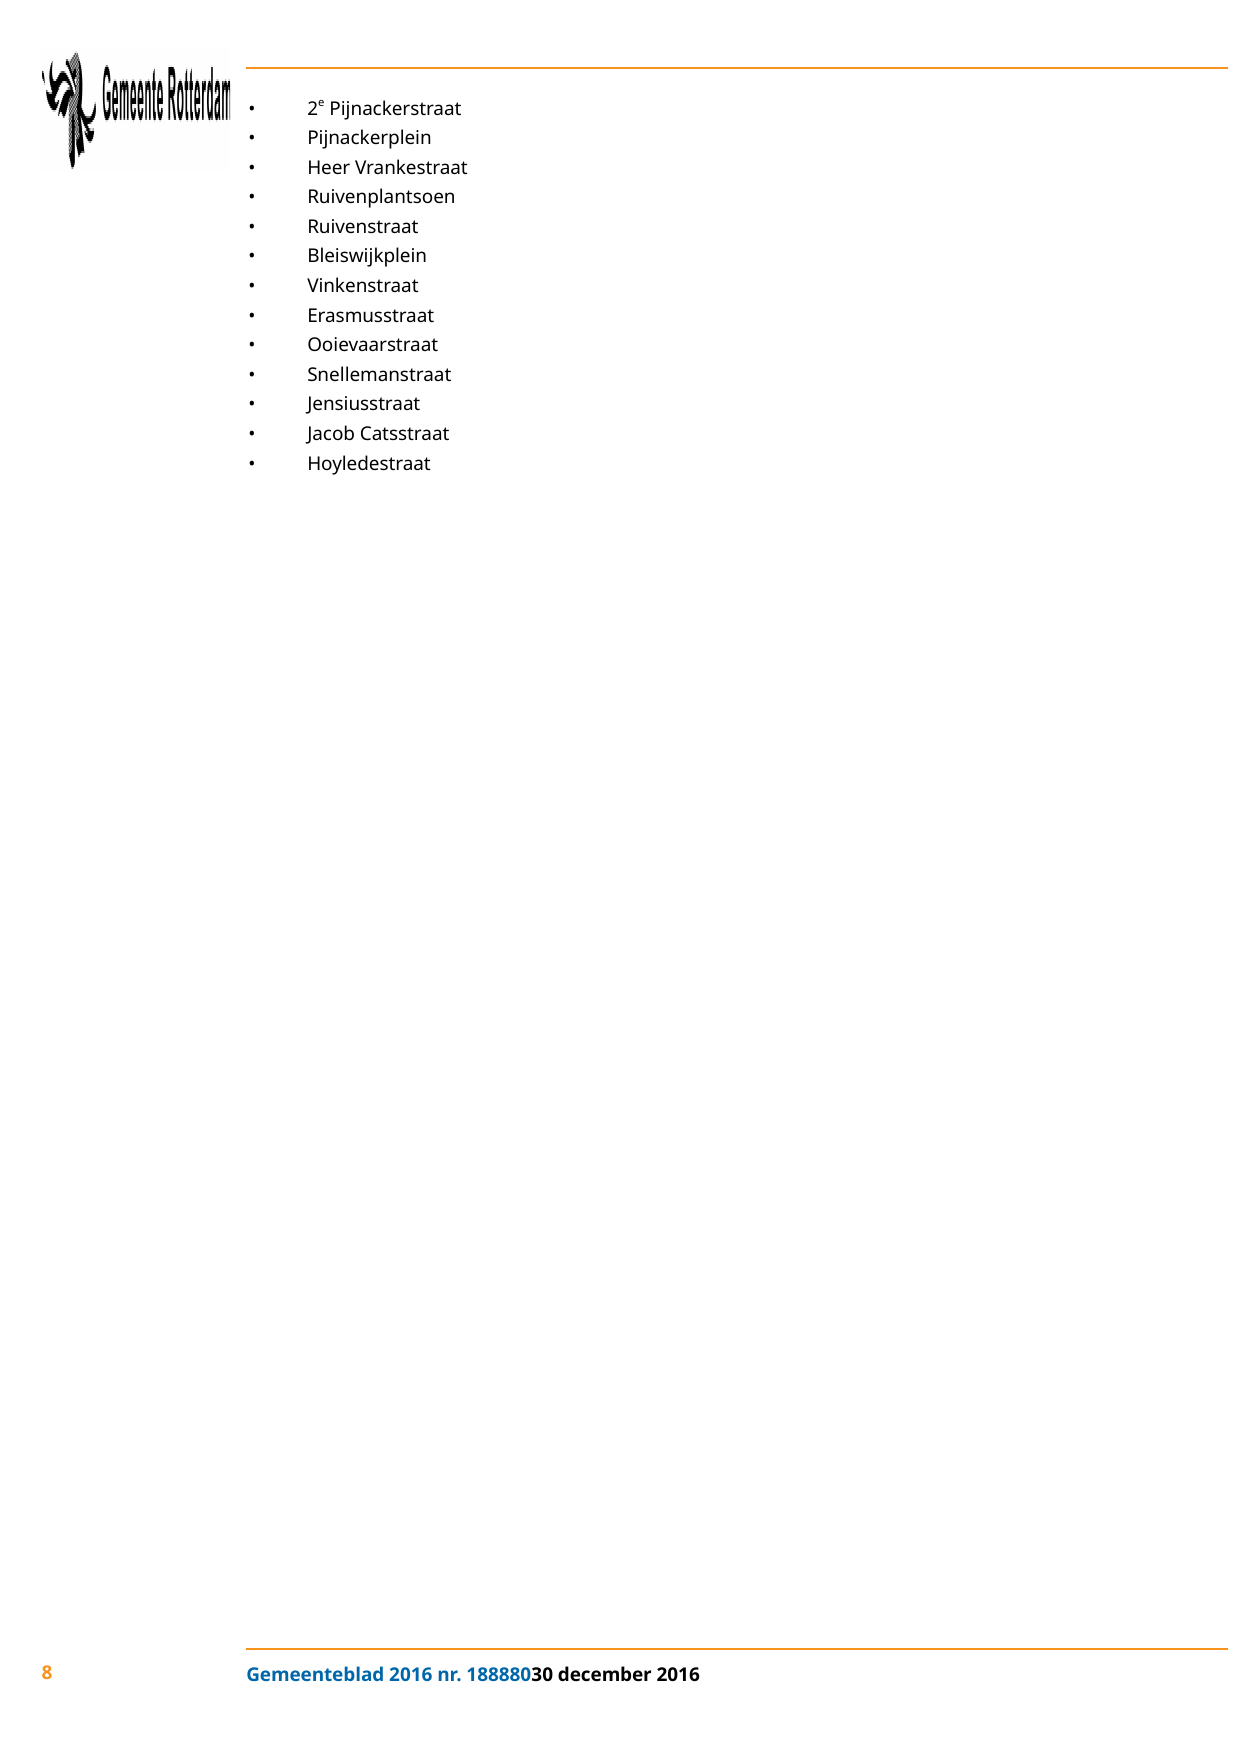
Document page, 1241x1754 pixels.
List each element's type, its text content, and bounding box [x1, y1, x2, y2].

picture [41, 47, 231, 172]
list Hoyledestraat [248, 450, 1152, 476]
list Snellemanstraat [248, 361, 1152, 387]
list Erasmusstraat [248, 302, 1152, 328]
list Ooievaarstraat [248, 331, 1152, 357]
list Ruivenstraat [248, 213, 1152, 239]
list Vinkenstraat [248, 272, 1152, 298]
list 2e Pijnackerstraat [248, 95, 1152, 121]
list Heer Vrankestraat [248, 154, 1152, 180]
list Jacob Catsstraat [248, 420, 1152, 446]
list Bleiswijkplein [248, 243, 1152, 268]
list Pijnackerplein [248, 124, 1152, 150]
list Ruivenplantsoen [248, 183, 1152, 209]
list Jensiusstraat [248, 391, 1152, 416]
